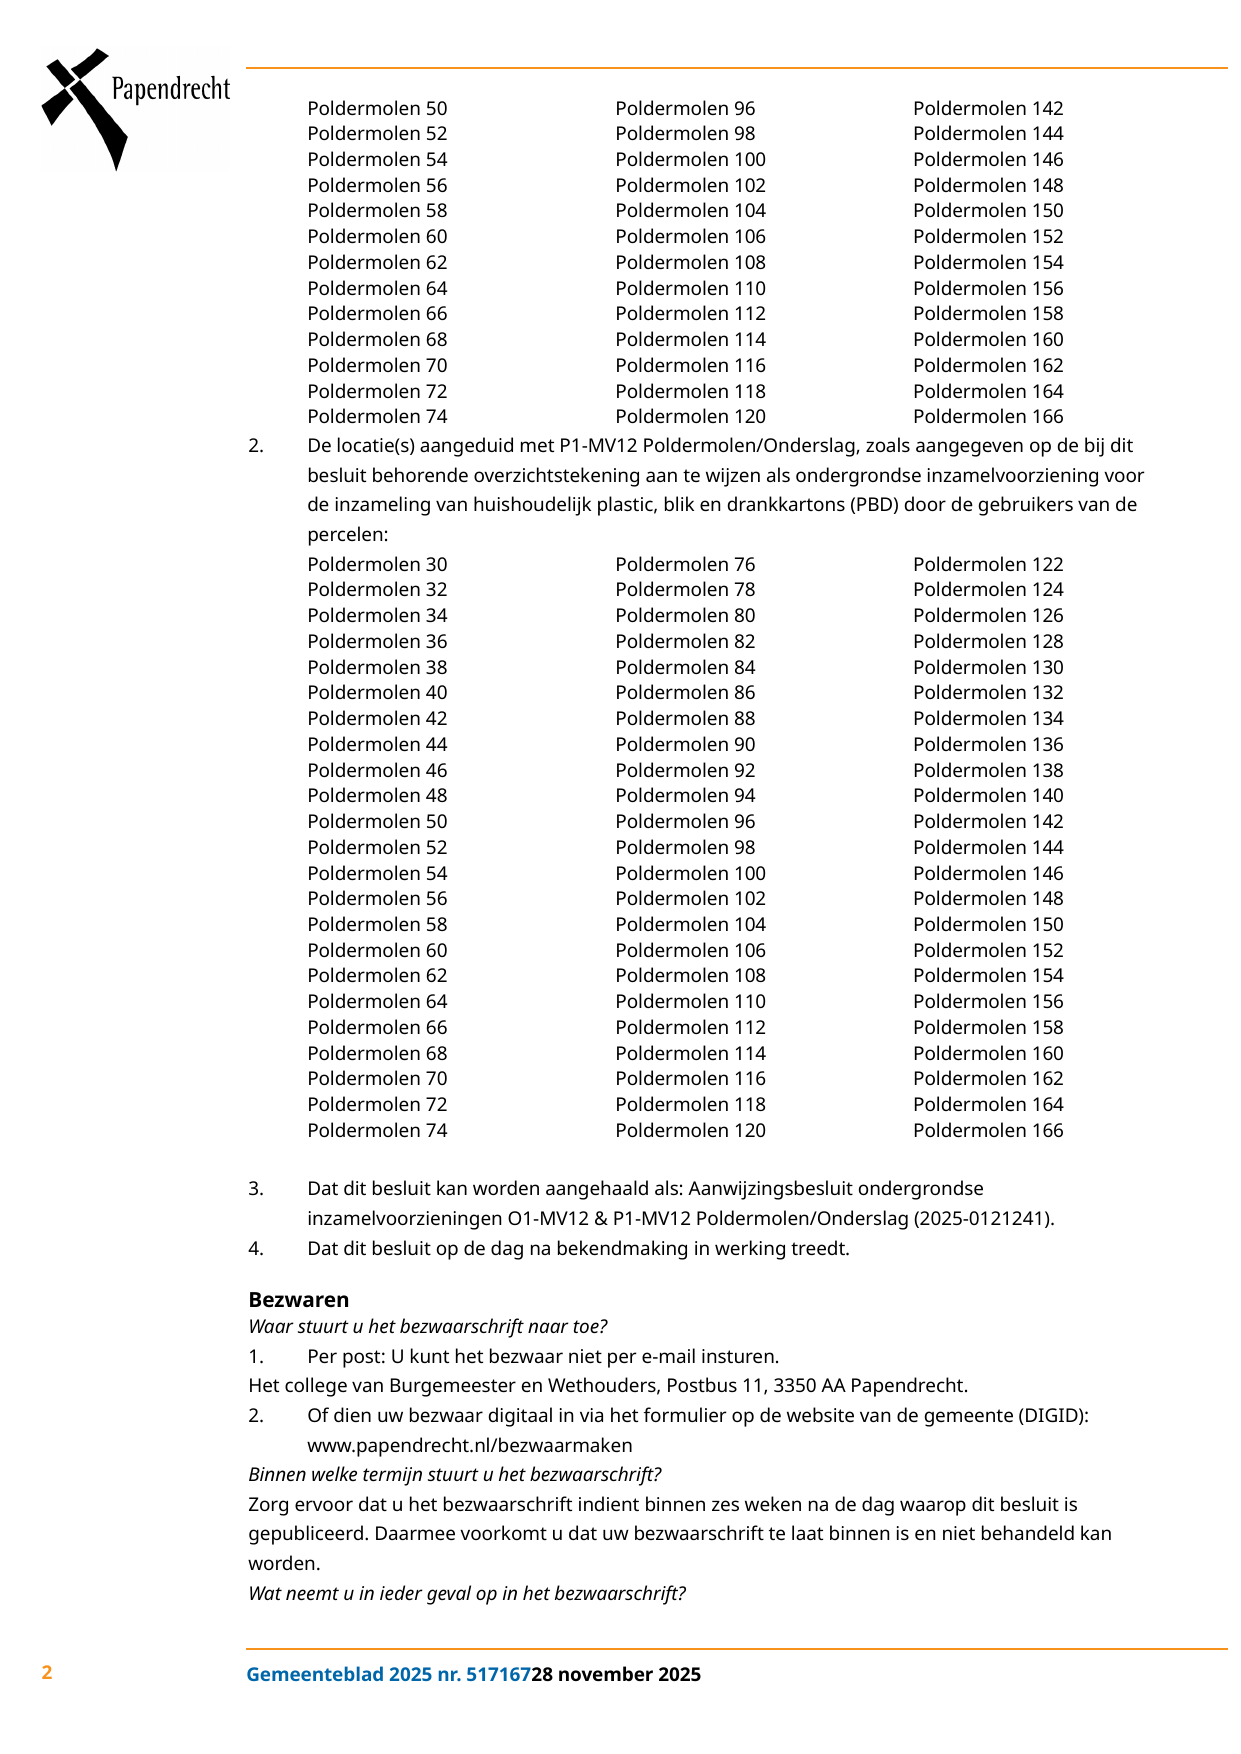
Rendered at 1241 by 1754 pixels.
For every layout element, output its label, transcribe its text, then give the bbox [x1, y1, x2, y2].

table_cell Poldermolen 72 [248, 378, 556, 403]
table_cell Poldermolen 112 [556, 301, 854, 326]
table_cell Poldermolen 50 [248, 95, 556, 121]
table_cell Poldermolen 164 [854, 1091, 1152, 1117]
table_cell Poldermolen 110 [556, 988, 854, 1014]
table_cell Poldermolen 62 [248, 963, 556, 988]
table_cell Poldermolen 58 [248, 198, 556, 223]
text Bezwaren [248, 1285, 1152, 1313]
table_cell Poldermolen 70 [248, 1066, 556, 1091]
table_cell Poldermolen 160 [854, 1040, 1152, 1066]
table_cell Poldermolen 100 [556, 860, 854, 885]
table_cell Poldermolen 118 [556, 1091, 854, 1117]
table_cell Poldermolen 126 [854, 603, 1152, 628]
table_cell Poldermolen 154 [854, 963, 1152, 988]
table_cell Poldermolen 86 [556, 680, 854, 705]
table_cell Poldermolen 144 [854, 121, 1152, 146]
table_cell Poldermolen 102 [556, 885, 854, 911]
table_cell Poldermolen 82 [556, 628, 854, 654]
table_cell Poldermolen 130 [854, 654, 1152, 679]
table_cell Poldermolen 146 [854, 146, 1152, 172]
table_cell Poldermolen 158 [854, 301, 1152, 326]
table_cell Poldermolen 64 [248, 275, 556, 301]
table_cell Poldermolen 102 [556, 172, 854, 198]
table_cell Poldermolen 162 [854, 352, 1152, 378]
table_cell Poldermolen 40 [248, 680, 556, 705]
table_cell Poldermolen 164 [854, 378, 1152, 403]
table_cell Poldermolen 120 [556, 1117, 854, 1143]
table_cell Poldermolen 98 [556, 121, 854, 146]
table_cell Poldermolen 80 [556, 603, 854, 628]
table_cell Poldermolen 132 [854, 680, 1152, 705]
table_cell Poldermolen 154 [854, 249, 1152, 275]
table_cell Poldermolen 156 [854, 275, 1152, 301]
table_cell Poldermolen 58 [248, 911, 556, 937]
list Of dien uw bezwaar digitaal in via het formulier op de website van de gemeente (DIGID): www.papendrecht.nl/bezwaarmaken [248, 1402, 1152, 1458]
table_cell Poldermolen 54 [248, 146, 556, 172]
table_cell Poldermolen 136 [854, 731, 1152, 757]
table_header Poldermolen 30 [248, 551, 556, 577]
table_cell Poldermolen 56 [248, 885, 556, 911]
table_cell Poldermolen 48 [248, 783, 556, 808]
table_cell Poldermolen 34 [248, 603, 556, 628]
table_cell Poldermolen 166 [854, 1117, 1152, 1143]
table_cell Poldermolen 42 [248, 705, 556, 731]
table_cell Poldermolen 88 [556, 705, 854, 731]
table_cell Poldermolen 68 [248, 1040, 556, 1066]
picture [41, 47, 231, 172]
table_cell Poldermolen 44 [248, 731, 556, 757]
table_cell Poldermolen 104 [556, 911, 854, 937]
table_cell Poldermolen 160 [854, 326, 1152, 352]
table_cell Poldermolen 138 [854, 757, 1152, 782]
table_header Poldermolen 122 [854, 551, 1152, 577]
table_cell Poldermolen 150 [854, 198, 1152, 223]
table_cell Poldermolen 70 [248, 352, 556, 378]
text Binnen welke termijn stuurt u het bezwaarschrift? [248, 1461, 1152, 1487]
table_cell Poldermolen 142 [854, 808, 1152, 834]
table_cell Poldermolen 96 [556, 95, 854, 121]
table_cell Poldermolen 64 [248, 988, 556, 1014]
table_cell Poldermolen 166 [854, 404, 1152, 429]
table_header Poldermolen 76 [556, 551, 854, 577]
table_cell Poldermolen 104 [556, 198, 854, 223]
table_cell Poldermolen 114 [556, 326, 854, 352]
table_cell Poldermolen 92 [556, 757, 854, 782]
table_cell Poldermolen 50 [248, 808, 556, 834]
table_cell Poldermolen 68 [248, 326, 556, 352]
table_cell Poldermolen 146 [854, 860, 1152, 885]
table_cell Poldermolen 78 [556, 577, 854, 602]
table_cell Poldermolen 142 [854, 95, 1152, 121]
table_cell Poldermolen 106 [556, 937, 854, 963]
table_cell Poldermolen 106 [556, 224, 854, 249]
table_cell Poldermolen 124 [854, 577, 1152, 602]
table_cell Poldermolen 118 [556, 378, 854, 403]
table_cell Poldermolen 148 [854, 885, 1152, 911]
table_cell Poldermolen 100 [556, 146, 854, 172]
table_cell Poldermolen 144 [854, 834, 1152, 860]
table_cell Poldermolen 158 [854, 1014, 1152, 1040]
table_cell Poldermolen 108 [556, 249, 854, 275]
table_cell Poldermolen 140 [854, 783, 1152, 808]
table_cell Poldermolen 128 [854, 628, 1152, 654]
table_cell Poldermolen 38 [248, 654, 556, 679]
table_cell Poldermolen 54 [248, 860, 556, 885]
table_cell Poldermolen 60 [248, 937, 556, 963]
table_cell Poldermolen 46 [248, 757, 556, 782]
table_cell Poldermolen 56 [248, 172, 556, 198]
table_cell Poldermolen 90 [556, 731, 854, 757]
table_cell Poldermolen 66 [248, 1014, 556, 1040]
table_cell Poldermolen 152 [854, 937, 1152, 963]
table_cell Poldermolen 36 [248, 628, 556, 654]
table_cell Poldermolen 114 [556, 1040, 854, 1066]
table_cell Poldermolen 134 [854, 705, 1152, 731]
table_cell Poldermolen 62 [248, 249, 556, 275]
table_cell Poldermolen 156 [854, 988, 1152, 1014]
table_cell Poldermolen 96 [556, 808, 854, 834]
text Waar stuurt u het bezwaarschrift naar toe? [248, 1313, 1152, 1339]
list Dat dit besluit op de dag na bekendmaking in werking treedt. [248, 1235, 1152, 1260]
table_cell Poldermolen 150 [854, 911, 1152, 937]
table_cell Poldermolen 162 [854, 1066, 1152, 1091]
text Zorg ervoor dat u het bezwaarschrift indient binnen zes weken na de dag waarop dit besluit is gepubliceerd. Daarmee voorkomt u dat uw bezwaarschrift te laat binnen is en niet behandeld kan worden. [248, 1491, 1152, 1576]
table_cell Poldermolen 152 [854, 224, 1152, 249]
table_cell Poldermolen 60 [248, 224, 556, 249]
table_cell Poldermolen 120 [556, 404, 854, 429]
table_cell Poldermolen 112 [556, 1014, 854, 1040]
table_cell Poldermolen 84 [556, 654, 854, 679]
list De locatie(s) aangeduid met P1-MV12 Poldermolen/Onderslag, zoals aangegeven op de bij dit besluit behorende overzichtstekening aan te wijzen als ondergrondse inzamelvoorziening voor de inzameling van huishoudelijk plastic, blik en drankkartons (PBD) door de gebruikers van de percelen: [248, 432, 1152, 547]
table_cell Poldermolen 116 [556, 352, 854, 378]
table_cell Poldermolen 66 [248, 301, 556, 326]
table_cell Poldermolen 116 [556, 1066, 854, 1091]
table_cell Poldermolen 94 [556, 783, 854, 808]
table_cell Poldermolen 108 [556, 963, 854, 988]
table_cell Poldermolen 74 [248, 404, 556, 429]
table_cell Poldermolen 72 [248, 1091, 556, 1117]
table_cell Poldermolen 98 [556, 834, 854, 860]
table_cell Poldermolen 52 [248, 121, 556, 146]
list Dat dit besluit kan worden aangehaald als: Aanwijzingsbesluit ondergrondse inzamelvoorzieningen O1-MV12 & P1-MV12 Poldermolen/Onderslag (2025-0121241). [248, 1176, 1152, 1231]
table_cell Poldermolen 74 [248, 1117, 556, 1143]
list Per post: U kunt het bezwaar niet per e-mail insturen. [248, 1343, 1152, 1369]
table_cell Poldermolen 52 [248, 834, 556, 860]
text Wat neemt u in ieder geval op in het bezwaarschrift? [248, 1580, 1152, 1606]
table_cell Poldermolen 148 [854, 172, 1152, 198]
table_cell Poldermolen 32 [248, 577, 556, 602]
text Het college van Burgemeester en Wethouders, Postbus 11, 3350 AA Papendrecht. [248, 1373, 1152, 1398]
table_cell Poldermolen 110 [556, 275, 854, 301]
